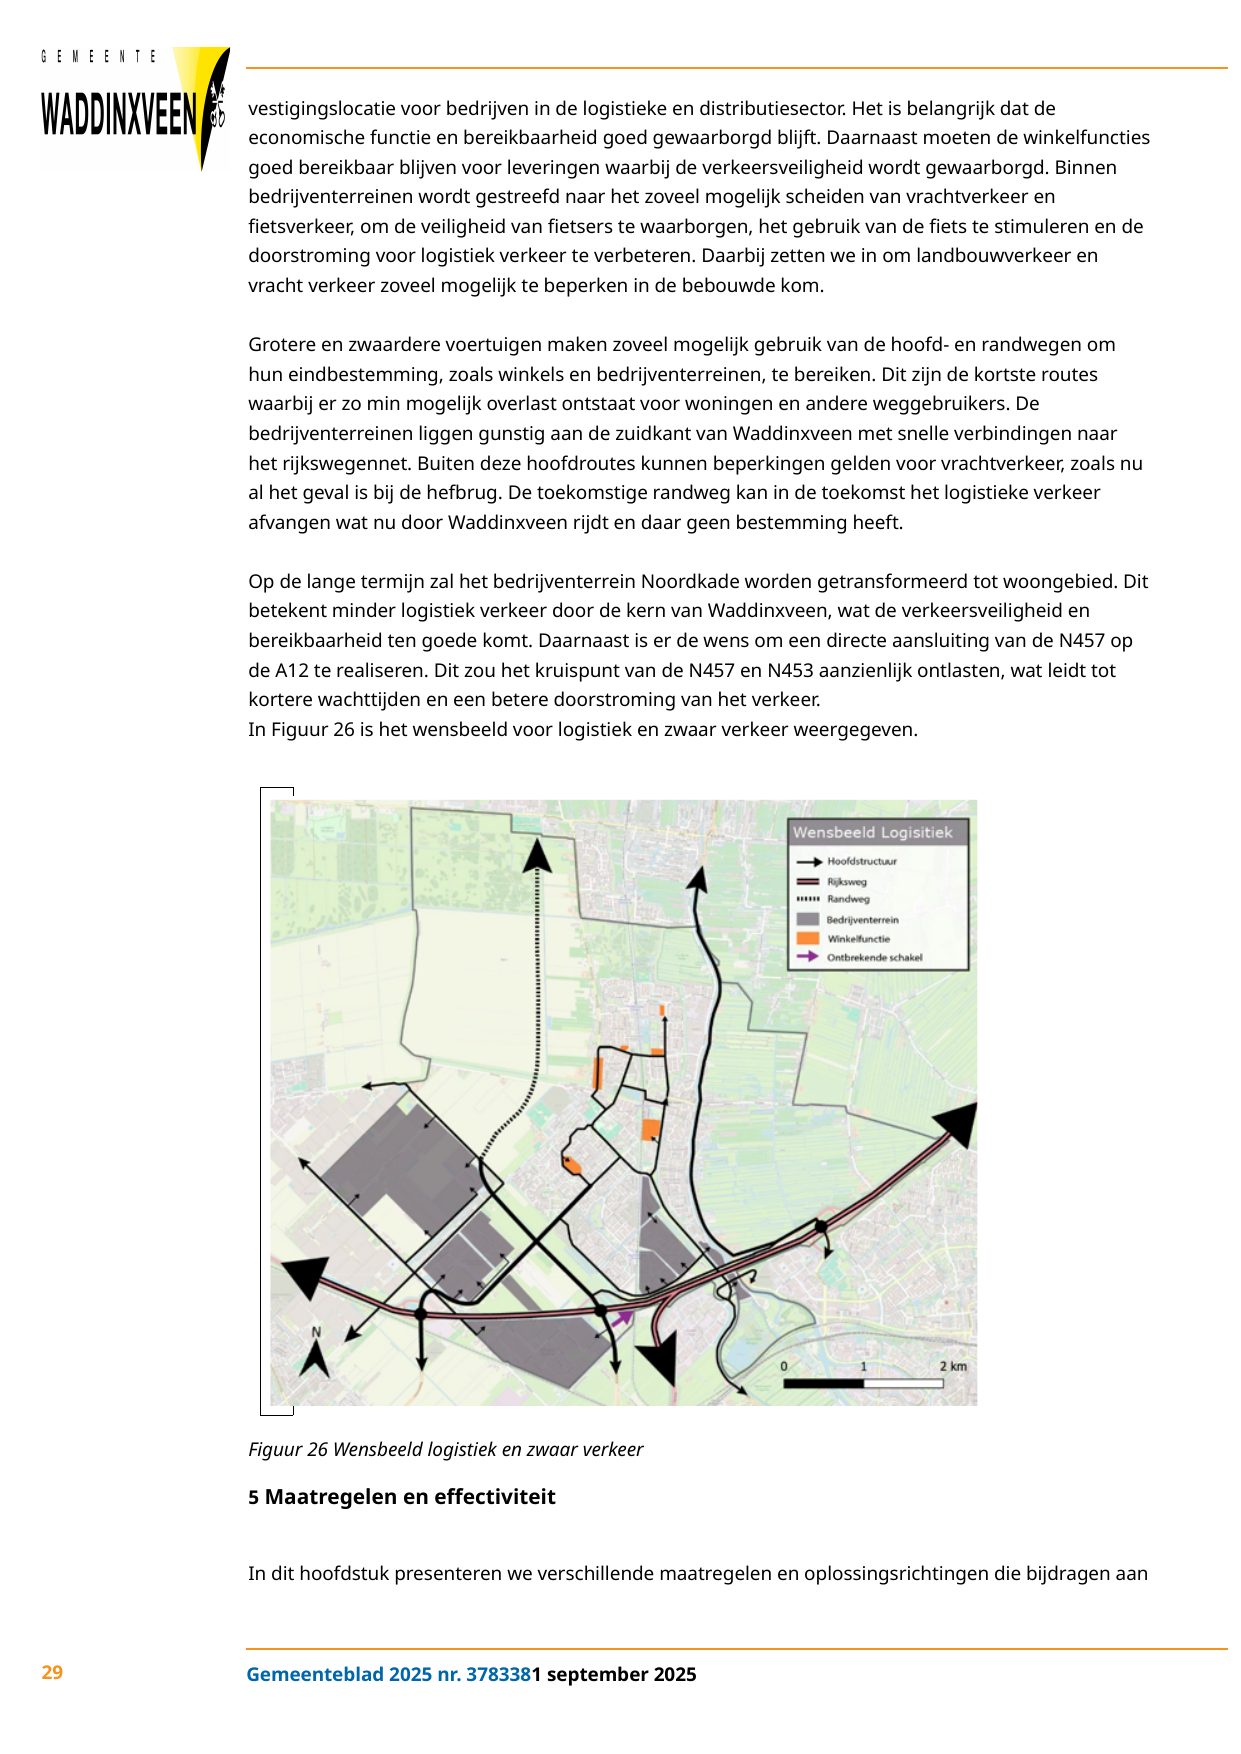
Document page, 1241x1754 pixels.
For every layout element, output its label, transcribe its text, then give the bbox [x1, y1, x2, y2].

text vestigingslocatie voor bedrijven in de logistieke en distributiesector. Het is belangrijk dat de economische functie en bereikbaarheid goed gewaarborgd blijft. Daarnaast moeten de winkelfuncties goed bereikbaar blijven voor leveringen waarbij de verkeersveiligheid wordt gewaarborgd. Binnen bedrijventerreinen wordt gestreefd naar het zoveel mogelijk scheiden van vrachtverkeer en fietsverkeer, om de veiligheid van fietsers te waarborgen, het gebruik van de fiets te stimuleren en de doorstroming voor logistiek verkeer te verbeteren. Daarbij zetten we in om landbouwverkeer en vracht verkeer zoveel mogelijk te beperken in de bebouwde kom. [248, 95, 1152, 298]
text Figuur 26 Wensbeeld logistiek en zwaar verkeer [248, 1436, 1152, 1462]
picture [41, 47, 231, 172]
text Op de lange termijn zal het bedrijventerrein Noordkade worden getransformeerd tot woongebied. Dit betekent minder logistiek verkeer door de kern van Waddinxveen, wat de verkeersveiligheid en bereikbaarheid ten goede komt. Daarnaast is er de wens om een directe aansluiting van de N457 op de A12 te realiseren. Dit zou het kruispunt van de N457 en N453 aanzienlijk ontlasten, wat leidt tot kortere wachttijden en een betere doorstroming van het verkeer. [248, 568, 1152, 712]
picture [268, 796, 978, 1406]
text Grotere en zwaardere voertuigen maken zoveel mogelijk gebruik van de hoofd- en randwegen om hun eindbestemming, zoals winkels en bedrijventerreinen, te bereiken. Dit zijn de kortste routes waarbij er zo min mogelijk overlast ontstaat voor woningen en andere weggebruikers. De bedrijventerreinen liggen gunstig aan de zuidkant van Waddinxveen met snelle verbindingen naar het rijkswegennet. Buiten deze hoofdroutes kunnen beperkingen gelden voor vrachtverkeer, zoals nu al het geval is bij de hefbrug. De toekomstige randweg kan in de toekomst het logistieke verkeer afvangen wat nu door Waddinxveen rijdt en daar geen bestemming heeft. [248, 331, 1152, 535]
text In dit hoofdstuk presenteren we verschillende maatregelen en oplossingsrichtingen die bijdragen aan [248, 1560, 1152, 1585]
text In Figuur 26 is het wensbeeld voor logistiek en zwaar verkeer weergegeven. [248, 716, 1152, 742]
text 5 Maatregelen en effectiviteit [248, 1482, 1152, 1510]
